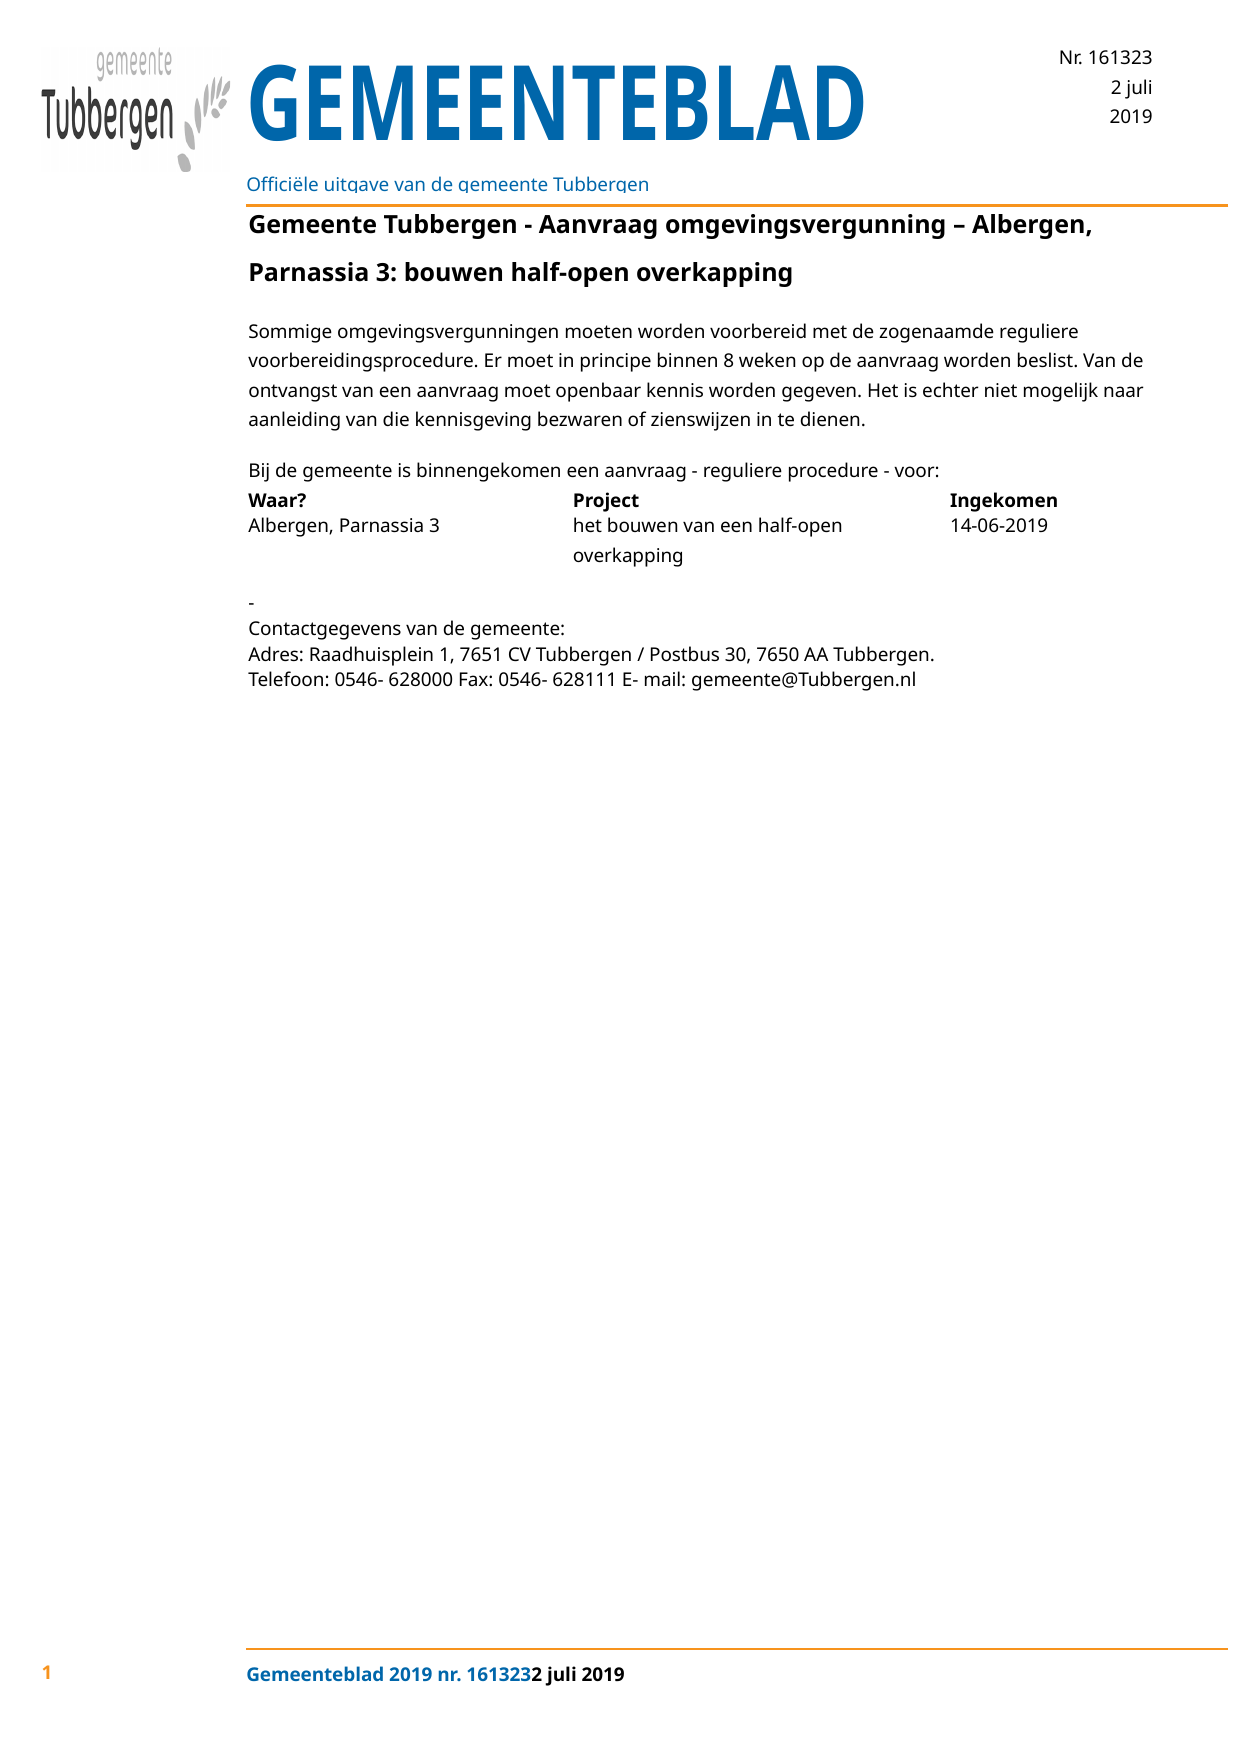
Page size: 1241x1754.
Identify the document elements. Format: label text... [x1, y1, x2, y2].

table_cell het bouwen van een half-open overkapping [573, 513, 950, 568]
text Gemeente Tubbergen - Aanvraag omgevingsvergunning – Albergen, Parnassia 3: bouwen half-open overkapping [248, 207, 1152, 288]
table_header Ingekomen [950, 487, 1152, 512]
text Contactgegevens van de gemeente: [248, 615, 1152, 641]
text Bij de gemeente is binnengekomen een aanvraag - reguliere procedure - voor: [248, 457, 1152, 483]
text Telefoon: 0546- 628000 Fax: 0546- 628111 E- mail: gemeente@Tubbergen.nl [248, 666, 1152, 692]
table_header Project [573, 487, 950, 512]
table_cell 14-06-2019 [950, 513, 1152, 568]
text - [248, 589, 1152, 615]
text Adres: Raadhuisplein 1, 7651 CV Tubbergen / Postbus 30, 7650 AA Tubbergen. [248, 641, 1152, 666]
table_header Waar? [248, 487, 573, 512]
picture [41, 47, 231, 172]
table_cell Albergen, Parnassia 3 [248, 513, 573, 568]
text Sommige omgevingsvergunningen moeten worden voorbereid met de zogenaamde reguliere voorbereidingsprocedure. Er moet in principe binnen 8 weken op de aanvraag worden beslist. Van de ontvangst van een aanvraag moet openbaar kennis worden gegeven. Het is echter niet mogelijk naar aanleiding van die kennisgeving bezwaren of zienswijzen in te dienen. [248, 318, 1152, 432]
